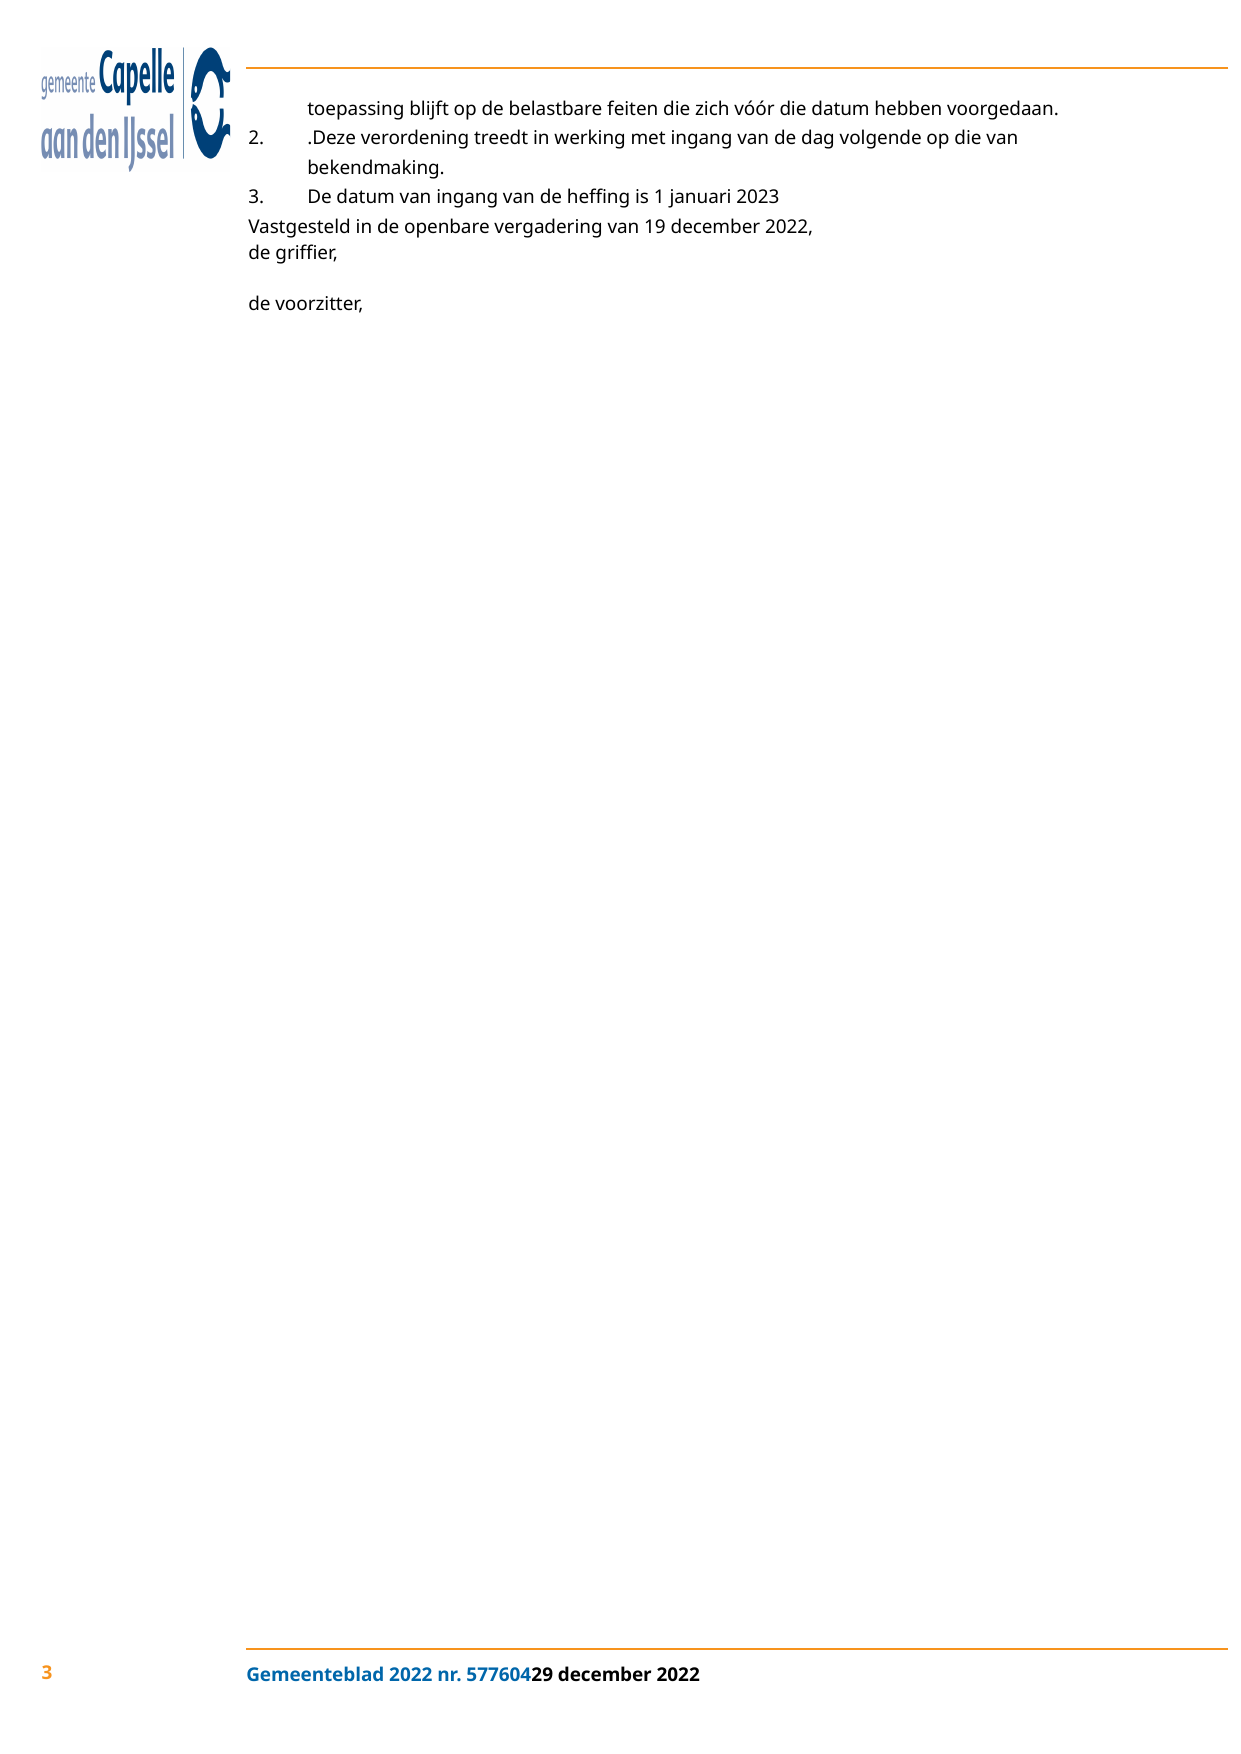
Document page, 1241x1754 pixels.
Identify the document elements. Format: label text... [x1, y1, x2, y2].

list .Deze verordening treedt in werking met ingang van de dag volgende op die van bekendmaking. [248, 124, 1152, 180]
list De datum van ingang van de heffing is 1 januari 2023 [248, 183, 1152, 209]
text de voorzitter, [248, 290, 1152, 316]
picture [41, 47, 231, 172]
text de griffier, [248, 239, 1152, 264]
list toepassing blijft op de belastbare feiten die zich vóór die datum hebben voorgedaan. [248, 95, 1152, 121]
text Vastgesteld in de openbare vergadering van 19 december 2022, [248, 213, 1152, 239]
